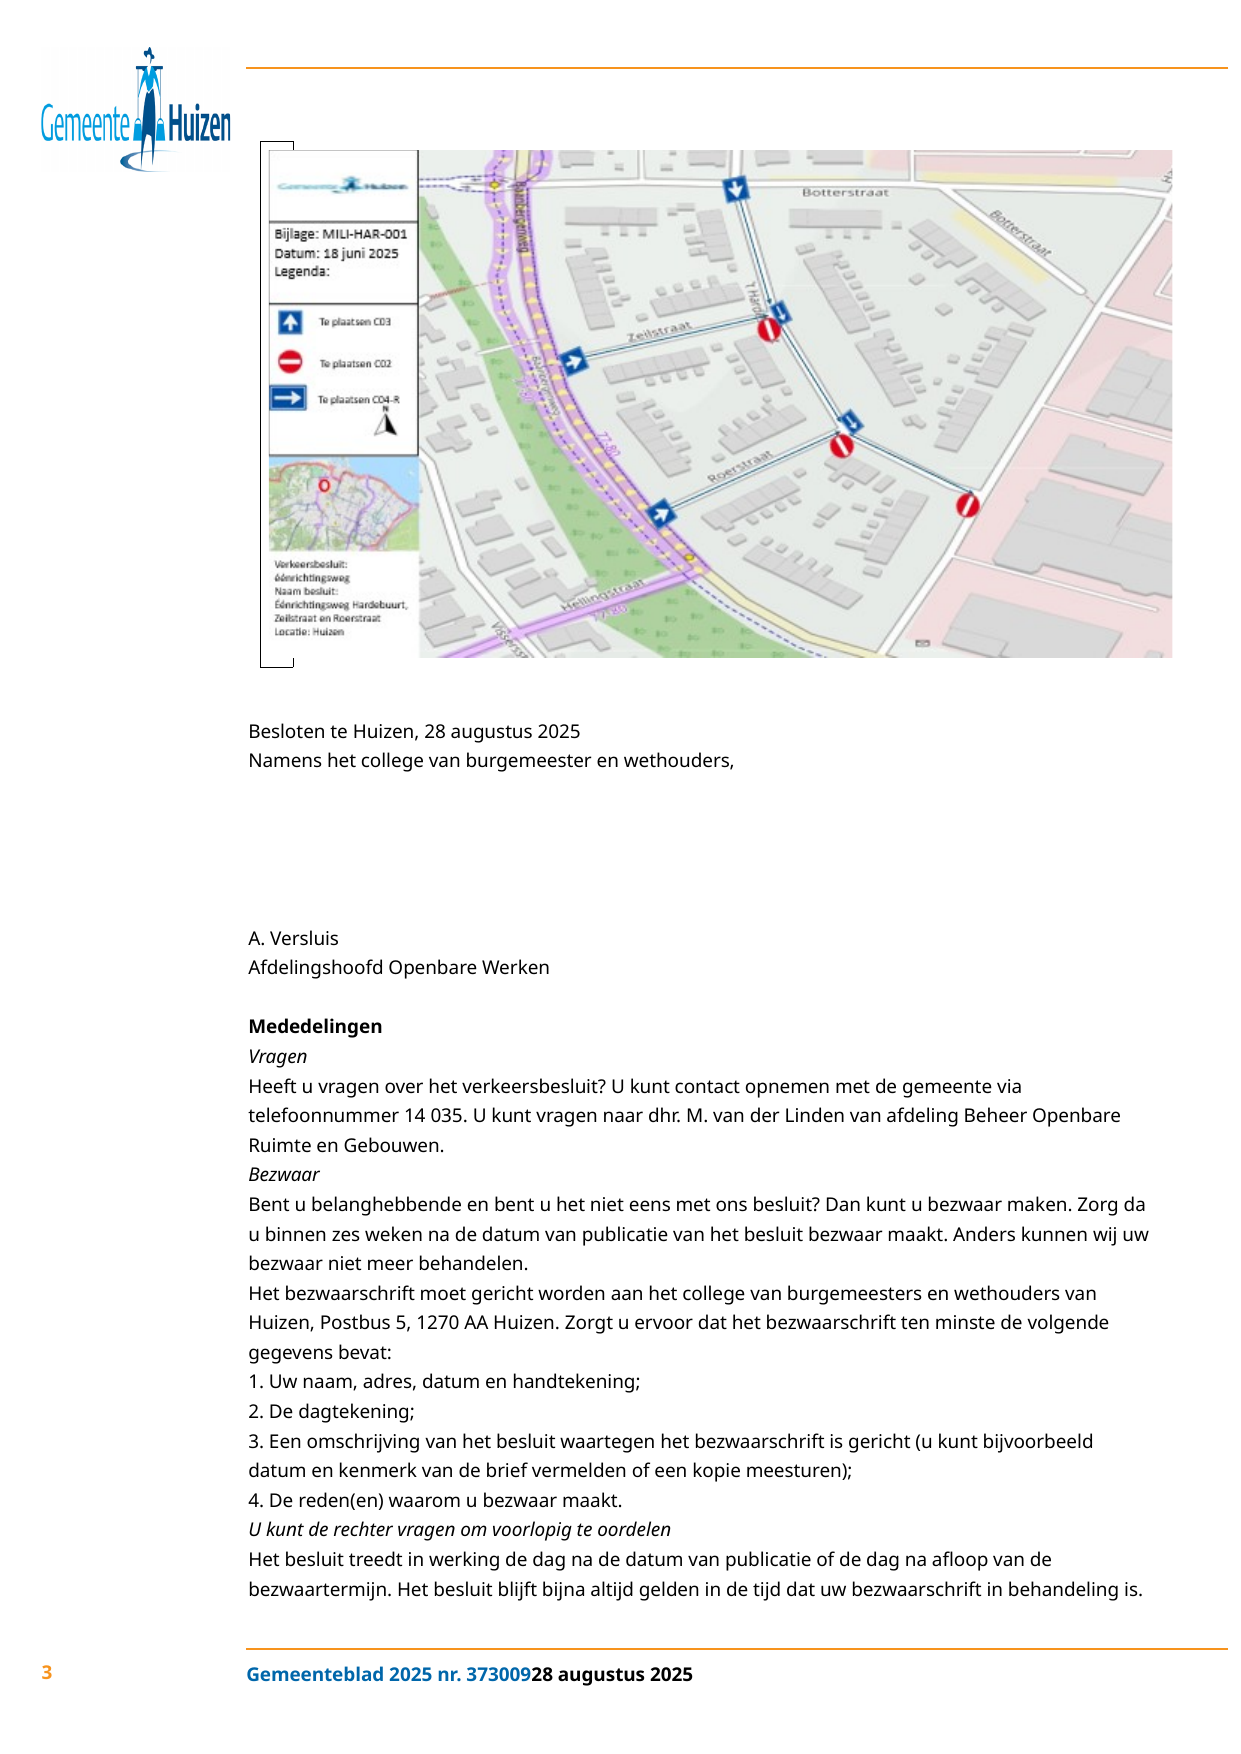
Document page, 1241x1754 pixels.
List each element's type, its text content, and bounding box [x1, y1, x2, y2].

text Namens het college van burgemeester en wethouders, [248, 747, 1152, 773]
text Het besluit treedt in werking de dag na de datum van publicatie of de dag na afloop van de bezwaartermijn. Het besluit blijft bijna altijd gelden in de tijd dat uw bezwaarschrift in behandeling is. [248, 1546, 1152, 1602]
picture [41, 47, 231, 172]
text Bezwaar [248, 1162, 1152, 1187]
text Besloten te Huizen, 28 augustus 2025 [248, 718, 1152, 744]
picture [268, 150, 1173, 658]
text Afdelingshoofd Openbare Werken [248, 954, 1152, 980]
text U kunt de rechter vragen om voorlopig te oordelen [248, 1517, 1152, 1542]
text 4. De reden(en) waarom u bezwaar maakt. [248, 1487, 1152, 1513]
text 1. Uw naam, adres, datum en handtekening; [248, 1369, 1152, 1394]
text Bent u belanghebbende en bent u het niet eens met ons besluit? Dan kunt u bezwaar maken. Zorg da u binnen zes weken na de datum van publicatie van het besluit bezwaar maakt. Anders kunnen wij uw bezwaar niet meer behandelen. [248, 1191, 1152, 1276]
text 2. De dagtekening; [248, 1398, 1152, 1424]
text Het bezwaarschrift moet gericht worden aan het college van burgemeesters en wethouders van Huizen, Postbus 5, 1270 AA Huizen. Zorgt u ervoor dat het bezwaarschrift ten minste de volgende gegevens bevat: [248, 1280, 1152, 1365]
text 3. Een omschrijving van het besluit waartegen het bezwaarschrift is gericht (u kunt bijvoorbeeld datum en kenmerk van de brief vermelden of een kopie meesturen); [248, 1428, 1152, 1483]
text Heeft u vragen over het verkeersbesluit? U kunt contact opnemen met de gemeente via telefoonnummer 14 035. U kunt vragen naar dhr. M. van der Linden van afdeling Beheer Openbare Ruimte en Gebouwen. [248, 1073, 1152, 1158]
text Vragen [248, 1043, 1152, 1069]
text A. Versluis [248, 925, 1152, 951]
text Mededelingen [248, 1014, 1152, 1039]
